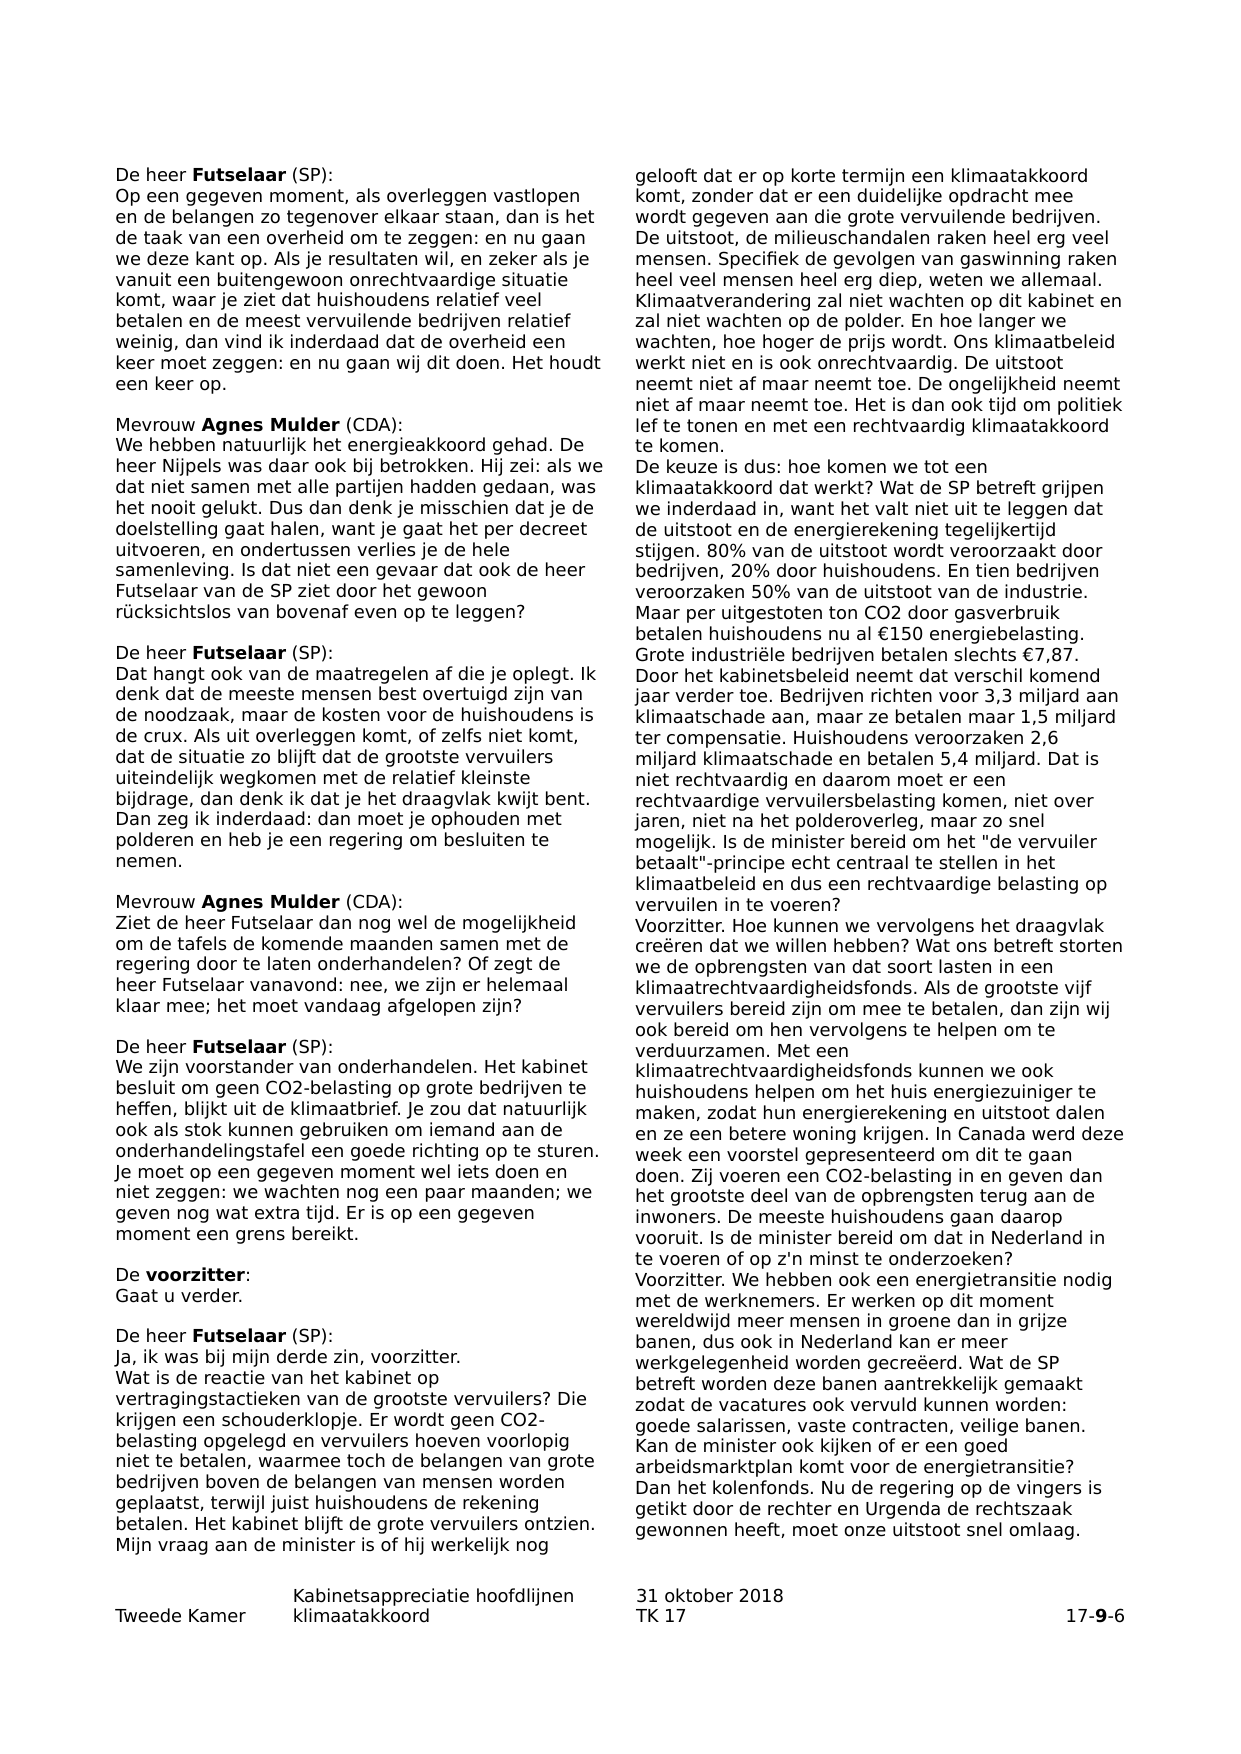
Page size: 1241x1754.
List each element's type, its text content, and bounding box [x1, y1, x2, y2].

text Ja, ik was bij mijn derde zin, voorzitter. [115, 1347, 605, 1368]
text De keuze is dus: hoe komen we tot een klimaatakkoord dat werkt? Wat de SP betreft grijpen we inderdaad in, want het valt niet uit te leggen dat de uitstoot en de energierekening tegelijkertijd stijgen. 80% van de uitstoot wordt veroorzaakt door bedrijven, 20% door huishoudens. En tien bedrijven veroorzaken 50% van de uitstoot van de industrie. Maar per uitgestoten ton CO2 door gasverbruik betalen huishoudens nu al €150 energiebelasting. Grote industriële bedrijven betalen slechts €7,87. Door het kabinetsbeleid neemt dat verschil komend jaar verder toe. Bedrijven richten voor 3,3 miljard aan klimaatschade aan, maar ze betalen maar 1,5 miljard ter compensatie. Huishoudens veroorzaken 2,6 miljard klimaatschade en betalen 5,4 miljard. Dat is niet rechtvaardig en daarom moet er een rechtvaardige vervuilersbelasting komen, niet over jaren, niet na het polderoverleg, maar zo snel mogelijk. Is de minister bereid om het "de vervuiler betaalt"-principe echt centraal te stellen in het klimaatbeleid en dus een rechtvaardige belasting op vervuilen in te voeren? [635, 457, 1125, 915]
text Ziet de heer Futselaar dan nog wel de mogelijkheid om de tafels de komende maanden samen met de regering door te laten onderhandelen? Of zegt de heer Futselaar vanavond: nee, we zijn er helemaal klaar mee; het moet vandaag afgelopen zijn? [115, 912, 605, 1017]
text Dan het kolenfonds. Nu de regering op de vingers is getikt door de rechter en Urgenda de rechtszaak gewonnen heeft, moet onze uitstoot snel omlaag. [635, 1478, 1125, 1540]
text Voorzitter. We hebben ook een energietransitie nodig met de werknemers. Er werken op dit moment wereldwijd meer mensen in groene dan in grijze banen, dus ook in Nederland kan er meer werkgelegenheid worden gecreëerd. Wat de SP betreft worden deze banen aantrekkelijk gemaakt zodat de vacatures ook vervuld kunnen worden: goede salarissen, vaste contracten, veilige banen. Kan de minister ook kijken of er een goed arbeidsmarktplan komt voor de energietransitie? [635, 1269, 1125, 1478]
text Op een gegeven moment, als overleggen vastlopen en de belangen zo tegenover elkaar staan, dan is het de taak van een overheid om te zeggen: en nu gaan we deze kant op. Als je resultaten wil, en zeker als je vanuit een buitengewoon onrechtvaardige situatie komt, waar je ziet dat huishoudens relatief veel betalen en de meest vervuilende bedrijven relatief weinig, dan vind ik inderdaad dat de overheid een keer moet zeggen: en nu gaan wij dit doen. Het houdt een keer op. [115, 186, 605, 394]
text Gaat u verder. [115, 1286, 605, 1306]
text gelooft dat er op korte termijn een klimaatakkoord komt, zonder dat er een duidelijke opdracht mee wordt gegeven aan die grote vervuilende bedrijven. De uitstoot, de milieuschandalen raken heel erg veel mensen. Specifiek de gevolgen van gaswinning raken heel veel mensen heel erg diep, weten we allemaal. Klimaatverandering zal niet wachten op dit kabinet en zal niet wachten op de polder. En hoe langer we wachten, hoe hoger de prijs wordt. Ons klimaatbeleid werkt niet en is ook onrechtvaardig. De uitstoot neemt niet af maar neemt toe. De ongelijkheid neemt niet af maar neemt toe. Het is dan ook tijd om politiek lef te tonen en met een rechtvaardig klimaatakkoord te komen. [635, 165, 1125, 457]
text Voorzitter. Hoe kunnen we vervolgens het draagvlak creëren dat we willen hebben? Wat ons betreft storten we de opbrengsten van dat soort lasten in een klimaatrechtvaardigheidsfonds. Als de grootste vijf vervuilers bereid zijn om mee te betalen, dan zijn wij ook bereid om hen vervolgens te helpen om te verduurzamen. Met een klimaatrechtvaardigheidsfonds kunnen we ook huishoudens helpen om het huis energiezuiniger te maken, zodat hun energierekening en uitstoot dalen en ze een betere woning krijgen. In Canada werd deze week een voorstel gepresenteerd om dit te gaan doen. Zij voeren een CO2-belasting in en geven dan het grootste deel van de opbrengsten terug aan de inwoners. De meeste huishoudens gaan daarop vooruit. Is de minister bereid om dat in Nederland in te voeren of op z'n minst te onderzoeken? [635, 915, 1125, 1269]
text Mevrouw Agnes Mulder (CDA): [115, 414, 605, 435]
text De heer Futselaar (SP): [115, 165, 605, 186]
text Mevrouw Agnes Mulder (CDA): [115, 892, 605, 912]
text De heer Futselaar (SP): [115, 643, 605, 663]
text We hebben natuurlijk het energieakkoord gehad. De heer Nijpels was daar ook bij betrokken. Hij zei: als we dat niet samen met alle partijen hadden gedaan, was het nooit gelukt. Dus dan denk je misschien dat je de doelstelling gaat halen, want je gaat het per decreet uitvoeren, en ondertussen verlies je de hele samenleving. Is dat niet een gevaar dat ook de heer Futselaar van de SP ziet door het gewoon rücksichtslos van bovenaf even op te leggen? [115, 435, 605, 623]
text De voorzitter: [115, 1265, 605, 1286]
text We zijn voorstander van onderhandelen. Het kabinet besluit om geen CO2-belasting op grote bedrijven te heffen, blijkt uit de klimaatbrief. Je zou dat natuurlijk ook als stok kunnen gebruiken om iemand aan de onderhandelingstafel een goede richting op te sturen. Je moet op een gegeven moment wel iets doen en niet zeggen: we wachten nog een paar maanden; we geven nog wat extra tijd. Er is op een gegeven moment een grens bereikt. [115, 1057, 605, 1245]
text Dat hangt ook van de maatregelen af die je oplegt. Ik denk dat de meeste mensen best overtuigd zijn van de noodzaak, maar de kosten voor de huishoudens is de crux. Als uit overleggen komt, of zelfs niet komt, dat de situatie zo blijft dat de grootste vervuilers uiteindelijk wegkomen met de relatief kleinste bijdrage, dan denk ik dat je het draagvlak kwijt bent. Dan zeg ik inderdaad: dan moet je ophouden met polderen en heb je een regering om besluiten te nemen. [115, 663, 605, 872]
text De heer Futselaar (SP): [115, 1326, 605, 1347]
text Wat is de reactie van het kabinet op vertragingstactieken van de grootste vervuilers? Die krijgen een schouderklopje. Er wordt geen CO2-belasting opgelegd en vervuilers hoeven voorlopig niet te betalen, waarmee toch de belangen van grote bedrijven boven de belangen van mensen worden geplaatst, terwijl juist huishoudens de rekening betalen. Het kabinet blijft de grote vervuilers ontzien. Mijn vraag aan de minister is of hij werkelijk nog [115, 1368, 605, 1555]
text De heer Futselaar (SP): [115, 1037, 605, 1057]
